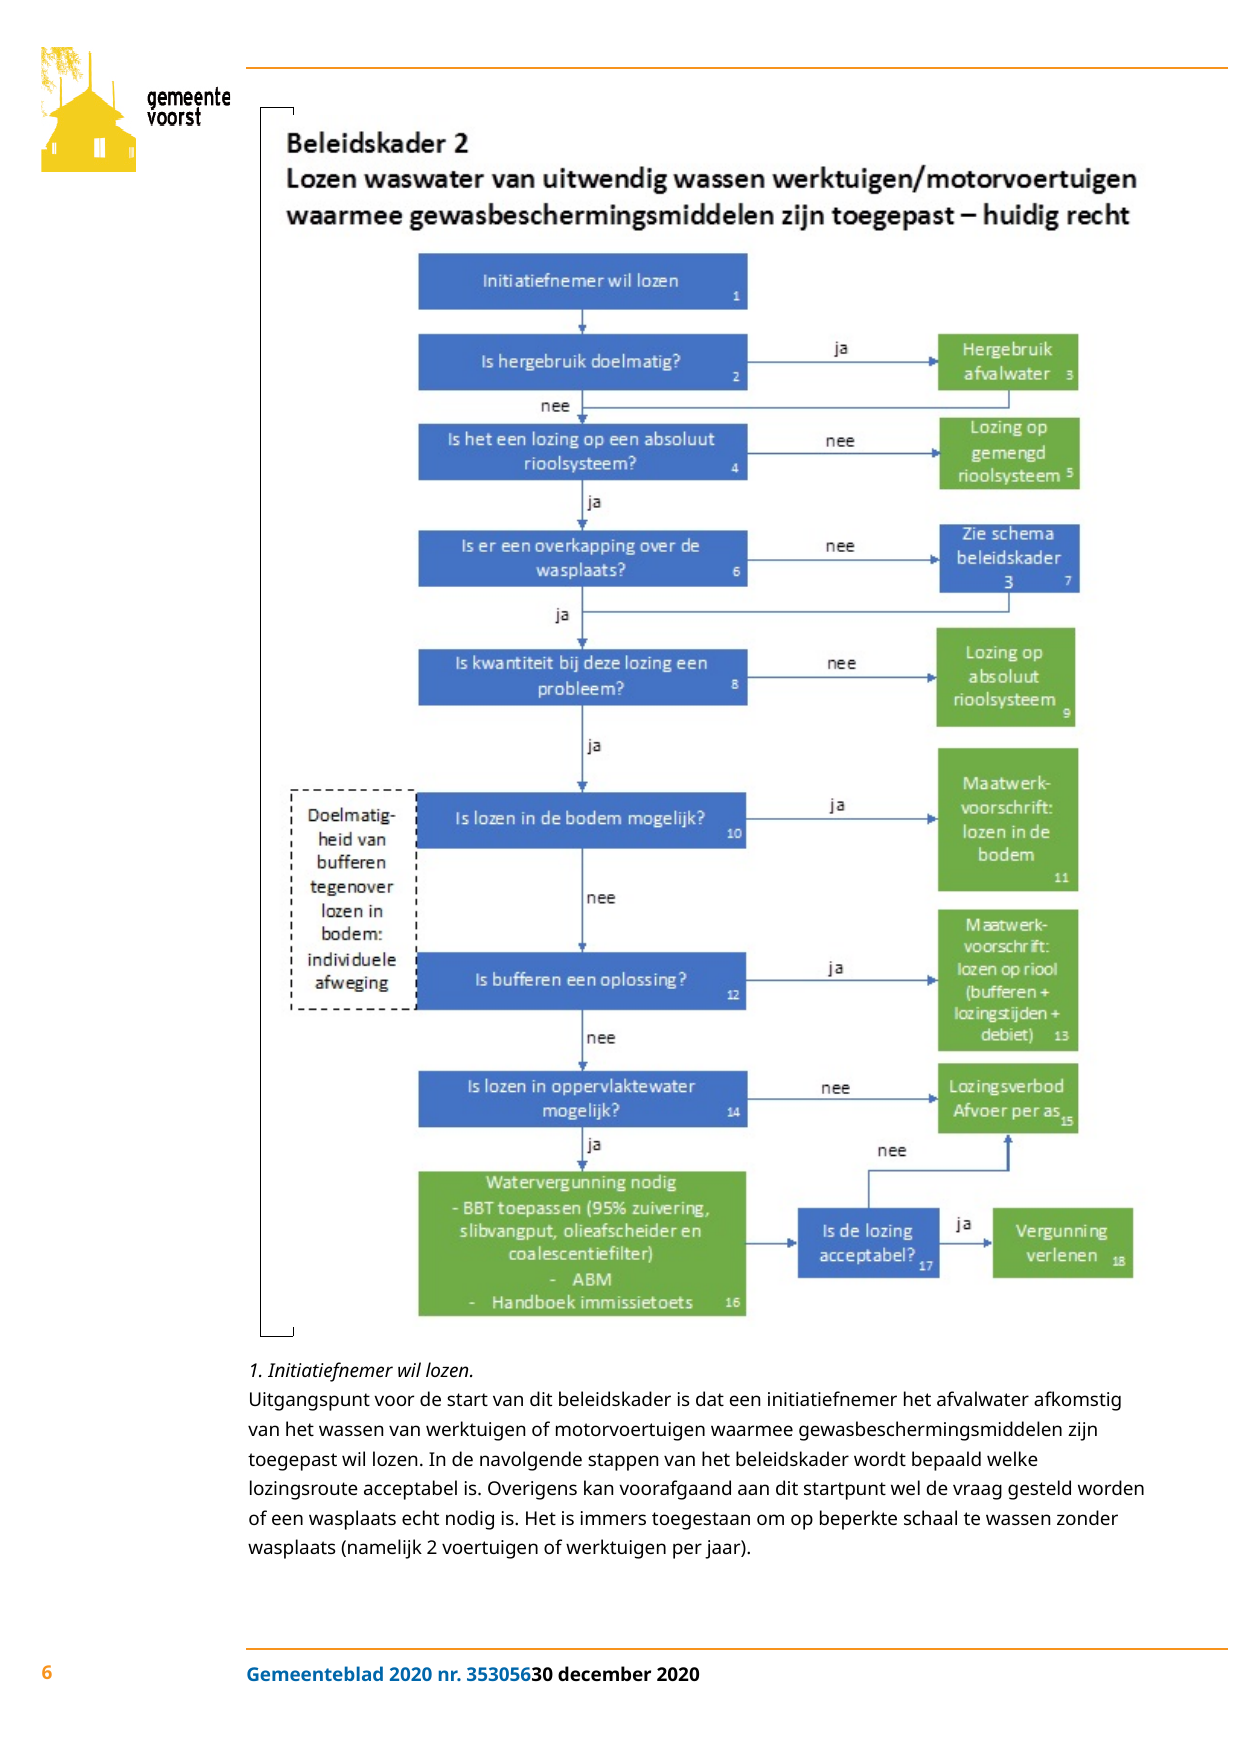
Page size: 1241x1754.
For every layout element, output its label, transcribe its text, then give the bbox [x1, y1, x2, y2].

picture [268, 115, 1173, 1327]
text 1. Initiatiefnemer wil lozen. [248, 1357, 1152, 1383]
text Uitgangspunt voor de start van dit beleidskader is dat een initiatiefnemer het afvalwater afkomstig van het wassen van werktuigen of motorvoertuigen waarmee gewasbeschermingsmiddelen zijn toegepast wil lozen. In de navolgende stappen van het beleidskader wordt bepaald welke lozingsroute acceptabel is. Overigens kan voorafgaand aan dit startpunt wel de vraag gesteld worden of een wasplaats echt nodig is. Het is immers toegestaan om op beperkte schaal te wassen zonder wasplaats (namelijk 2 voertuigen of werktuigen per jaar). [248, 1387, 1152, 1560]
picture [41, 47, 231, 172]
